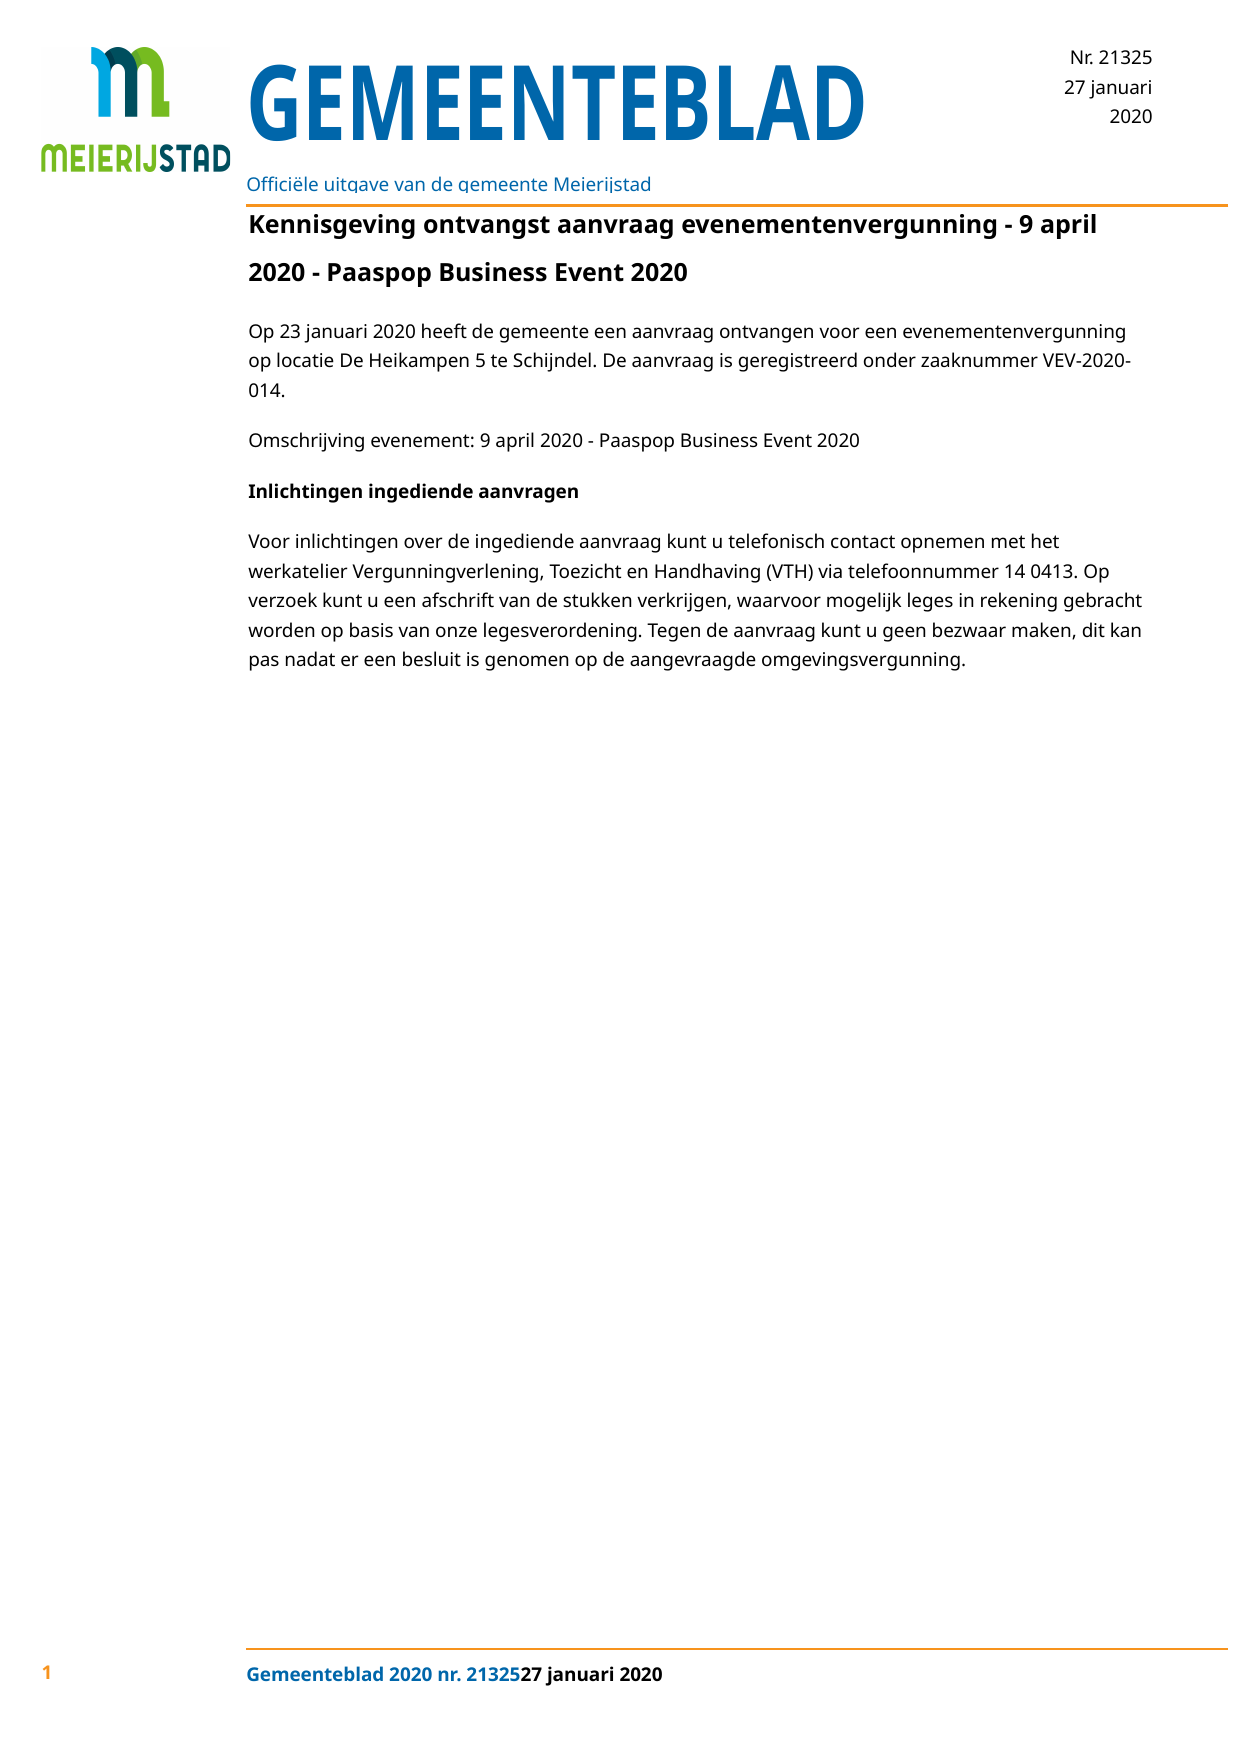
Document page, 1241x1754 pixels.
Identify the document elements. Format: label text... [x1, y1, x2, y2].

text Omschrijving evenement: 9 april 2020 - Paaspop Business Event 2020 [248, 427, 1152, 453]
text Op 23 januari 2020 heeft de gemeente een aanvraag ontvangen voor een evenementenvergunning op locatie De Heikampen 5 te Schijndel. De aanvraag is geregistreerd onder zaaknummer VEV-2020-014. [248, 318, 1152, 403]
text Inlichtingen ingediende aanvragen [248, 478, 1152, 504]
picture [41, 47, 231, 172]
text Voor inlichtingen over de ingediende aanvraag kunt u telefonisch contact opnemen met het werkatelier Vergunningverlening, Toezicht en Handhaving (VTH) via telefoonnummer 14 0413. Op verzoek kunt u een afschrift van de stukken verkrijgen, waarvoor mogelijk leges in rekening gebracht worden op basis van onze legesverordening. Tegen de aanvraag kunt u geen bezwaar maken, dit kan pas nadat er een besluit is genomen op de aangevraagde omgevingsvergunning. [248, 528, 1152, 672]
text Kennisgeving ontvangst aanvraag evenementenvergunning - 9 april 2020 - Paaspop Business Event 2020 [248, 207, 1152, 288]
